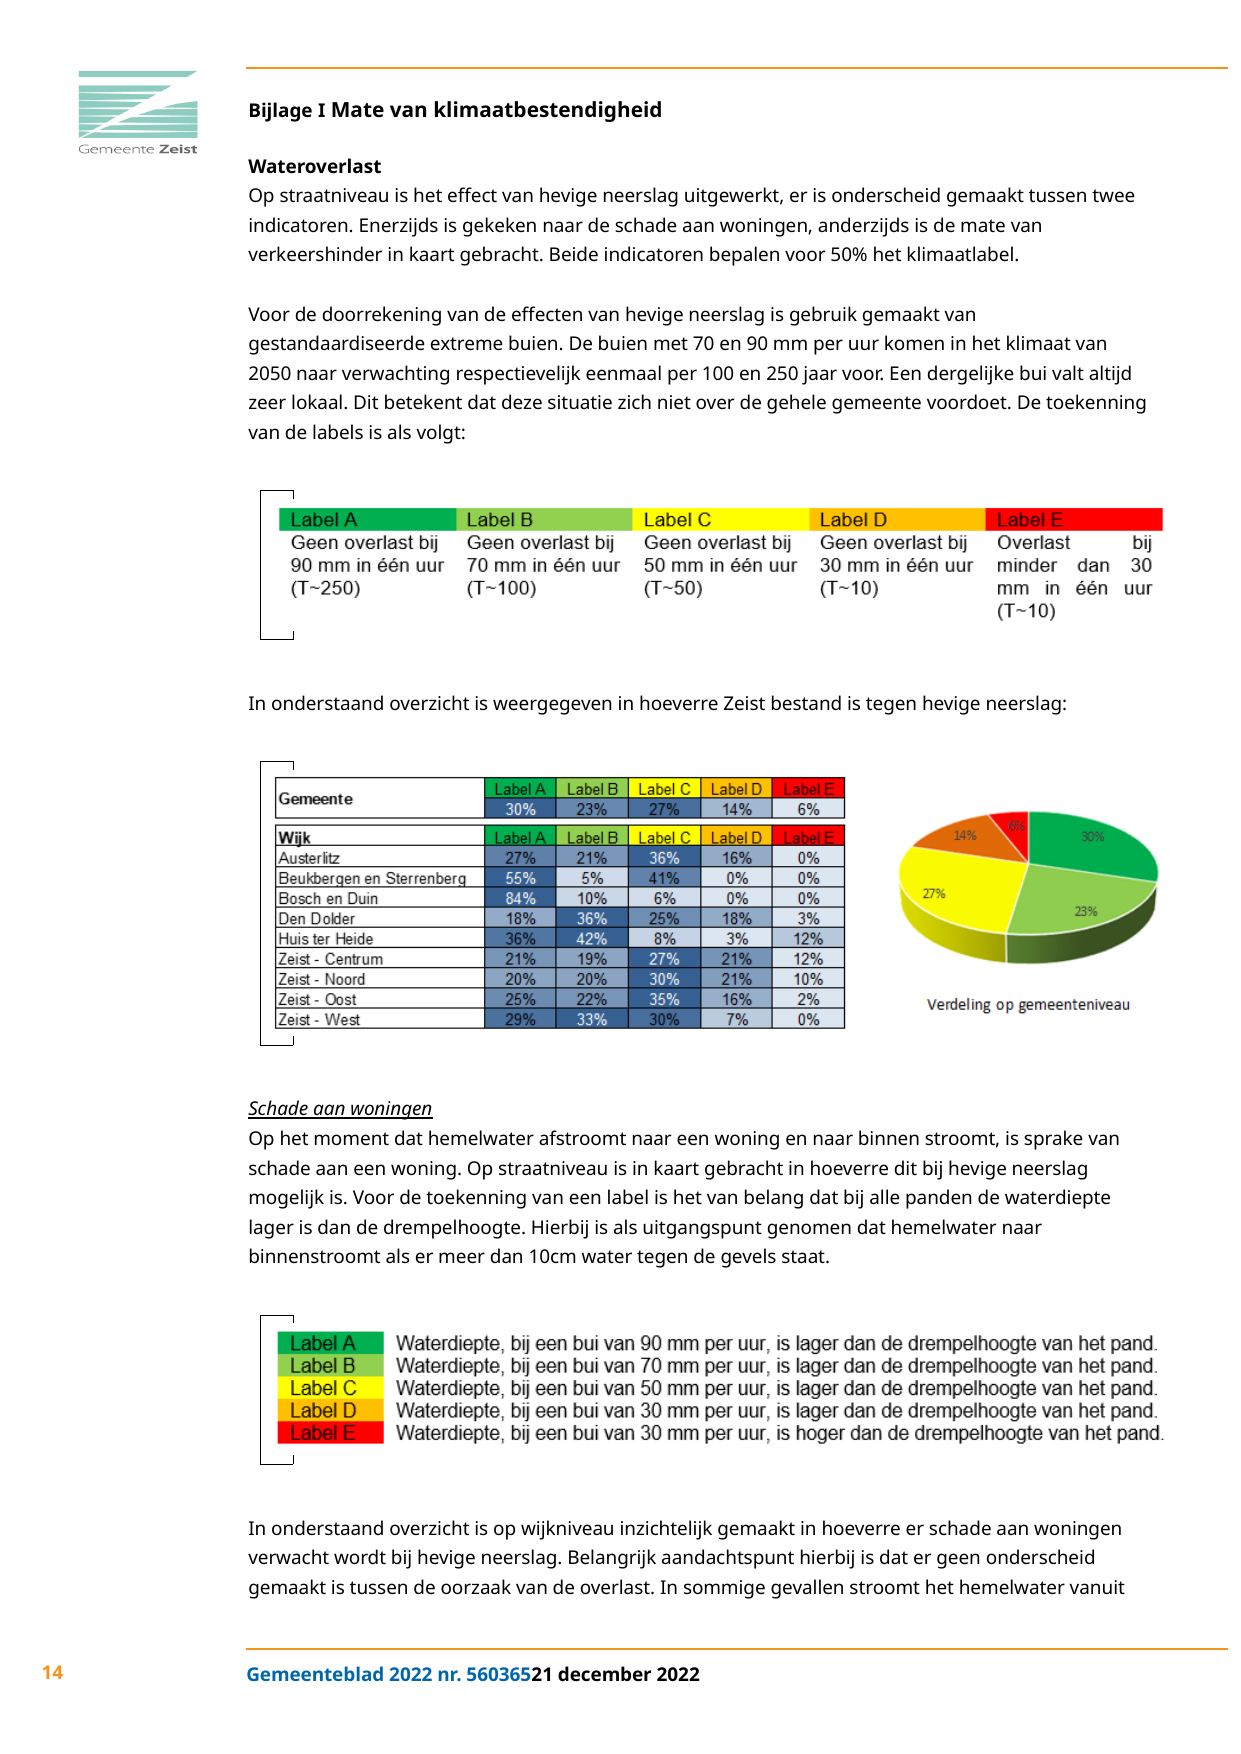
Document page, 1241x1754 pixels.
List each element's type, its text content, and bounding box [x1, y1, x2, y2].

text Op straatniveau is het effect van hevige neerslag uitgewerkt, er is onderscheid gemaakt tussen twee indicatoren. Enerzijds is gekeken naar de schade aan woningen, anderzijds is de mate van verkeershinder in kaart gebracht. Beide indicatoren bepalen voor 50% het klimaatlabel. [248, 182, 1152, 267]
text In onderstaand overzicht is weergegeven in hoeverre Zeist bestand is tegen hevige neerslag: [248, 690, 1152, 716]
picture [268, 770, 1173, 1036]
picture [41, 47, 231, 172]
text Op het moment dat hemelwater afstroomt naar een woning en naar binnen stroomt, is sprake van schade aan een woning. Op straatniveau is in kaart gebracht in hoeverre dit bij hevige neerslag mogelijk is. Voor de toekenning van een label is het van belang dat bij alle panden de waterdiepte lager is dan de drempelhoogte. Hierbij is als uitgangspunt genomen dat hemelwater naar binnenstroomt als er meer dan 10cm water tegen de gevels staat. [248, 1125, 1152, 1269]
text Voor de doorrekening van de effecten van hevige neerslag is gebruik gemaakt van gestandaardiseerde extreme buien. De buien met 70 en 90 mm per uur komen in het klimaat van 2050 naar verwachting respectievelijk eenmaal per 100 en 250 jaar voor. Een dergelijke bui valt altijd zeer lokaal. Dit betekent dat deze situatie zich niet over de gehele gemeente voordoet. De toekenning van de labels is als volgt: [248, 301, 1152, 445]
text In onderstaand overzicht is op wijkniveau inzichtelijk gemaakt in hoeverre er schade aan woningen verwacht wordt bij hevige neerslag. Belangrijk aandachtspunt hierbij is dat er geen onderscheid gemaakt is tussen de oorzaak van de overlast. In sommige gevallen stroomt het hemelwater vanuit [248, 1515, 1152, 1599]
text Wateroverlast [248, 153, 1152, 179]
text Bijlage I Mate van klimaatbestendigheid [248, 95, 1152, 123]
picture [268, 499, 1173, 631]
picture [268, 1323, 1173, 1455]
text Schade aan woningen [248, 1096, 1152, 1121]
